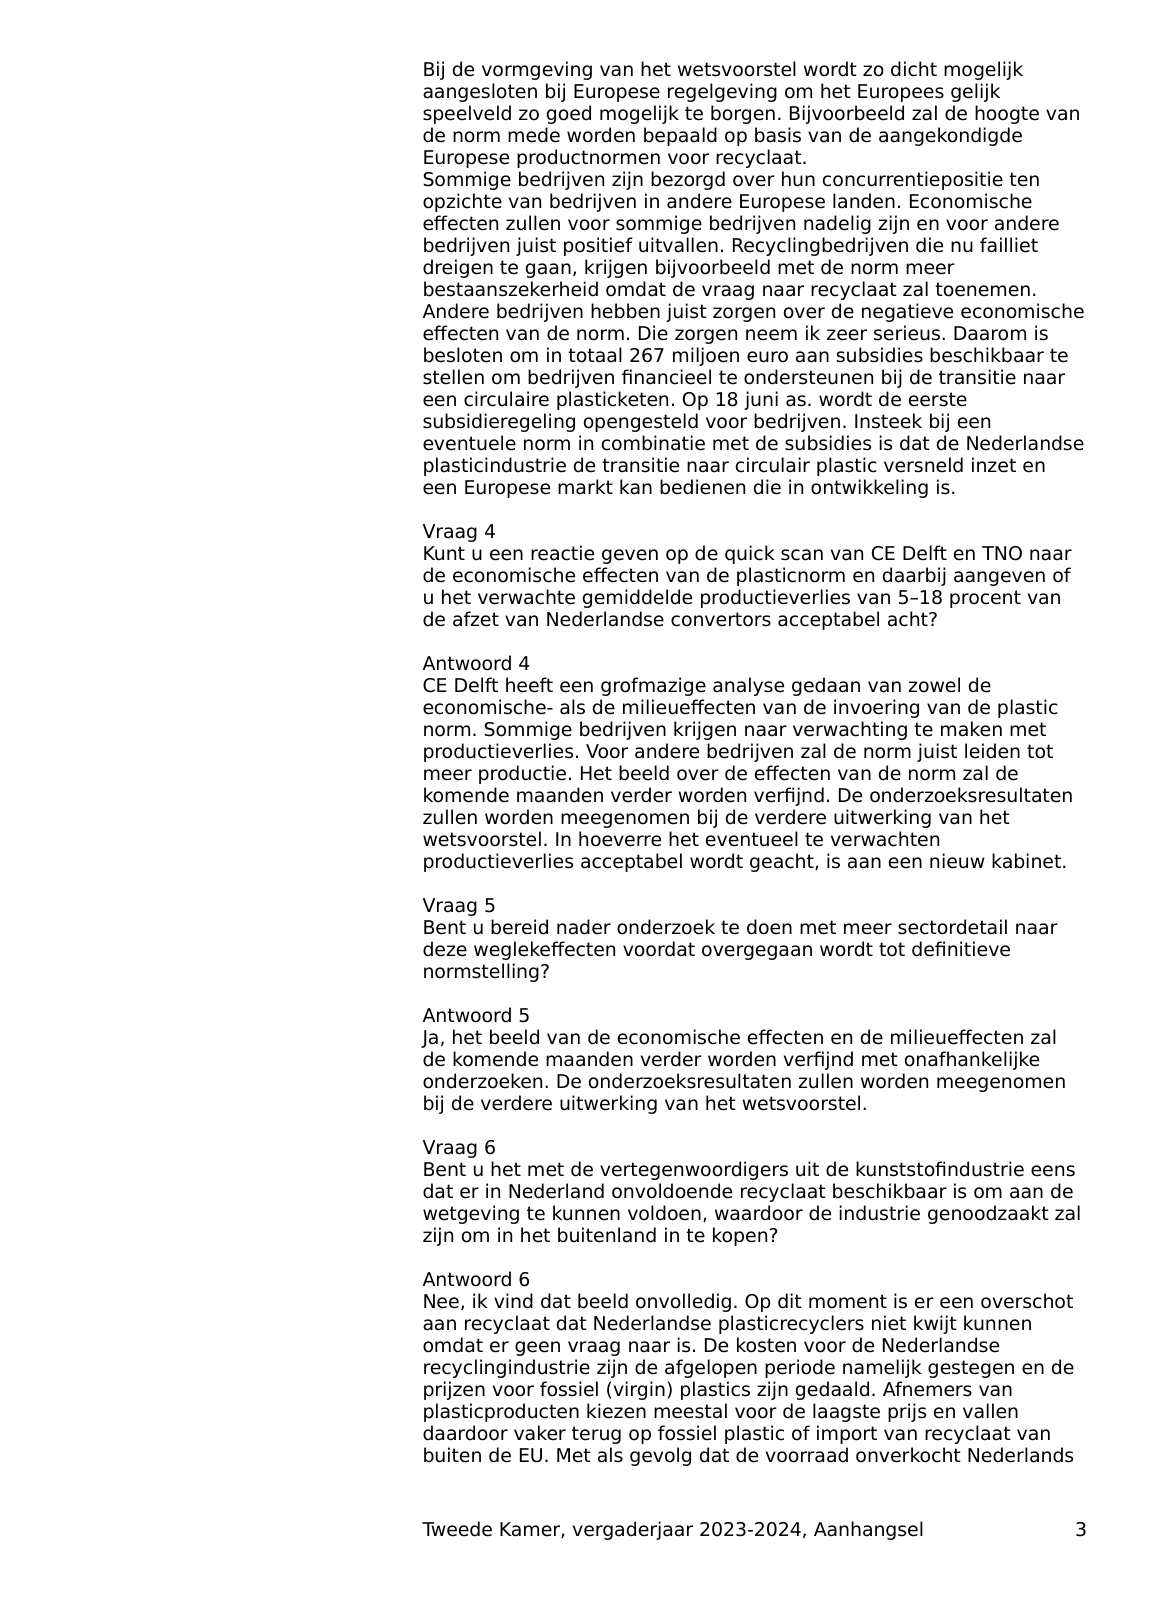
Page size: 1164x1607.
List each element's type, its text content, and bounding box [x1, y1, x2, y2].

text Vraag 6 [422, 1137, 1087, 1159]
text Bent u het met de vertegenwoordigers uit de kunststofindustrie eens dat er in Nederland onvoldoende recyclaat beschikbaar is om aan de wetgeving te kunnen voldoen, waardoor de industrie genoodzaakt zal zijn om in het buitenland in te kopen? [422, 1159, 1087, 1247]
text Bent u bereid nader onderzoek te doen met meer sectordetail naar deze weglekeffecten voordat overgegaan wordt tot definitieve normstelling? [422, 917, 1087, 983]
text Nee, ik vind dat beeld onvolledig. Op dit moment is er een overschot aan recyclaat dat Nederlandse plasticrecyclers niet kwijt kunnen omdat er geen vraag naar is. De kosten voor de Nederlandse recyclingindustrie zijn de afgelopen periode namelijk gestegen en de prijzen voor fossiel (virgin) plastics zijn gedaald. Afnemers van plasticproducten kiezen meestal voor de laagste prijs en vallen daardoor vaker terug op fossiel plastic of import van recyclaat van buiten de EU. Met als gevolg dat de voorraad onverkocht Nederlands [422, 1291, 1087, 1467]
text Ja, het beeld van de economische effecten en de milieueffecten zal de komende maanden verder worden verfijnd met onafhankelijke onderzoeken. De onderzoeksresultaten zullen worden meegenomen bij de verdere uitwerking van het wetsvoorstel. [422, 1027, 1087, 1115]
text CE Delft heeft een grofmazige analyse gedaan van zowel de economische- als de milieueffecten van de invoering van de plastic norm. Sommige bedrijven krijgen naar verwachting te maken met productieverlies. Voor andere bedrijven zal de norm juist leiden tot meer productie. Het beeld over de effecten van de norm zal de komende maanden verder worden verfijnd. De onderzoeksresultaten zullen worden meegenomen bij de verdere uitwerking van het wetsvoorstel. In hoeverre het eventueel te verwachten productieverlies acceptabel wordt geacht, is aan een nieuw kabinet. [422, 675, 1087, 873]
text Bij de vormgeving van het wetsvoorstel wordt zo dicht mogelijk aangesloten bij Europese regelgeving om het Europees gelijk speelveld zo goed mogelijk te borgen. Bijvoorbeeld zal de hoogte van de norm mede worden bepaald op basis van de aangekondigde Europese productnormen voor recyclaat. [422, 59, 1087, 169]
text Kunt u een reactie geven op de quick scan van CE Delft en TNO naar de economische effecten van de plasticnorm en daarbij aangeven of u het verwachte gemiddelde productieverlies van 5–18 procent van de afzet van Nederlandse convertors acceptabel acht? [422, 543, 1087, 631]
text Vraag 5 [422, 895, 1087, 917]
text Sommige bedrijven zijn bezorgd over hun concurrentiepositie ten opzichte van bedrijven in andere Europese landen. Economische effecten zullen voor sommige bedrijven nadelig zijn en voor andere bedrijven juist positief uitvallen. Recyclingbedrijven die nu failliet dreigen te gaan, krijgen bijvoorbeeld met de norm meer bestaanszekerheid omdat de vraag naar recyclaat zal toenemen. Andere bedrijven hebben juist zorgen over de negatieve economische effecten van de norm. Die zorgen neem ik zeer serieus. Daarom is besloten om in totaal 267 miljoen euro aan subsidies beschikbaar te stellen om bedrijven financieel te ondersteunen bij de transitie naar een circulaire plasticketen. Op 18 juni as. wordt de eerste subsidieregeling opengesteld voor bedrijven. Insteek bij een eventuele norm in combinatie met de subsidies is dat de Nederlandse plasticindustrie de transitie naar circulair plastic versneld inzet en een Europese markt kan bedienen die in ontwikkeling is. [422, 169, 1087, 499]
text Antwoord 4 [422, 653, 1087, 675]
text Antwoord 5 [422, 1005, 1087, 1027]
text Vraag 4 [422, 521, 1087, 543]
text Antwoord 6 [422, 1269, 1087, 1291]
